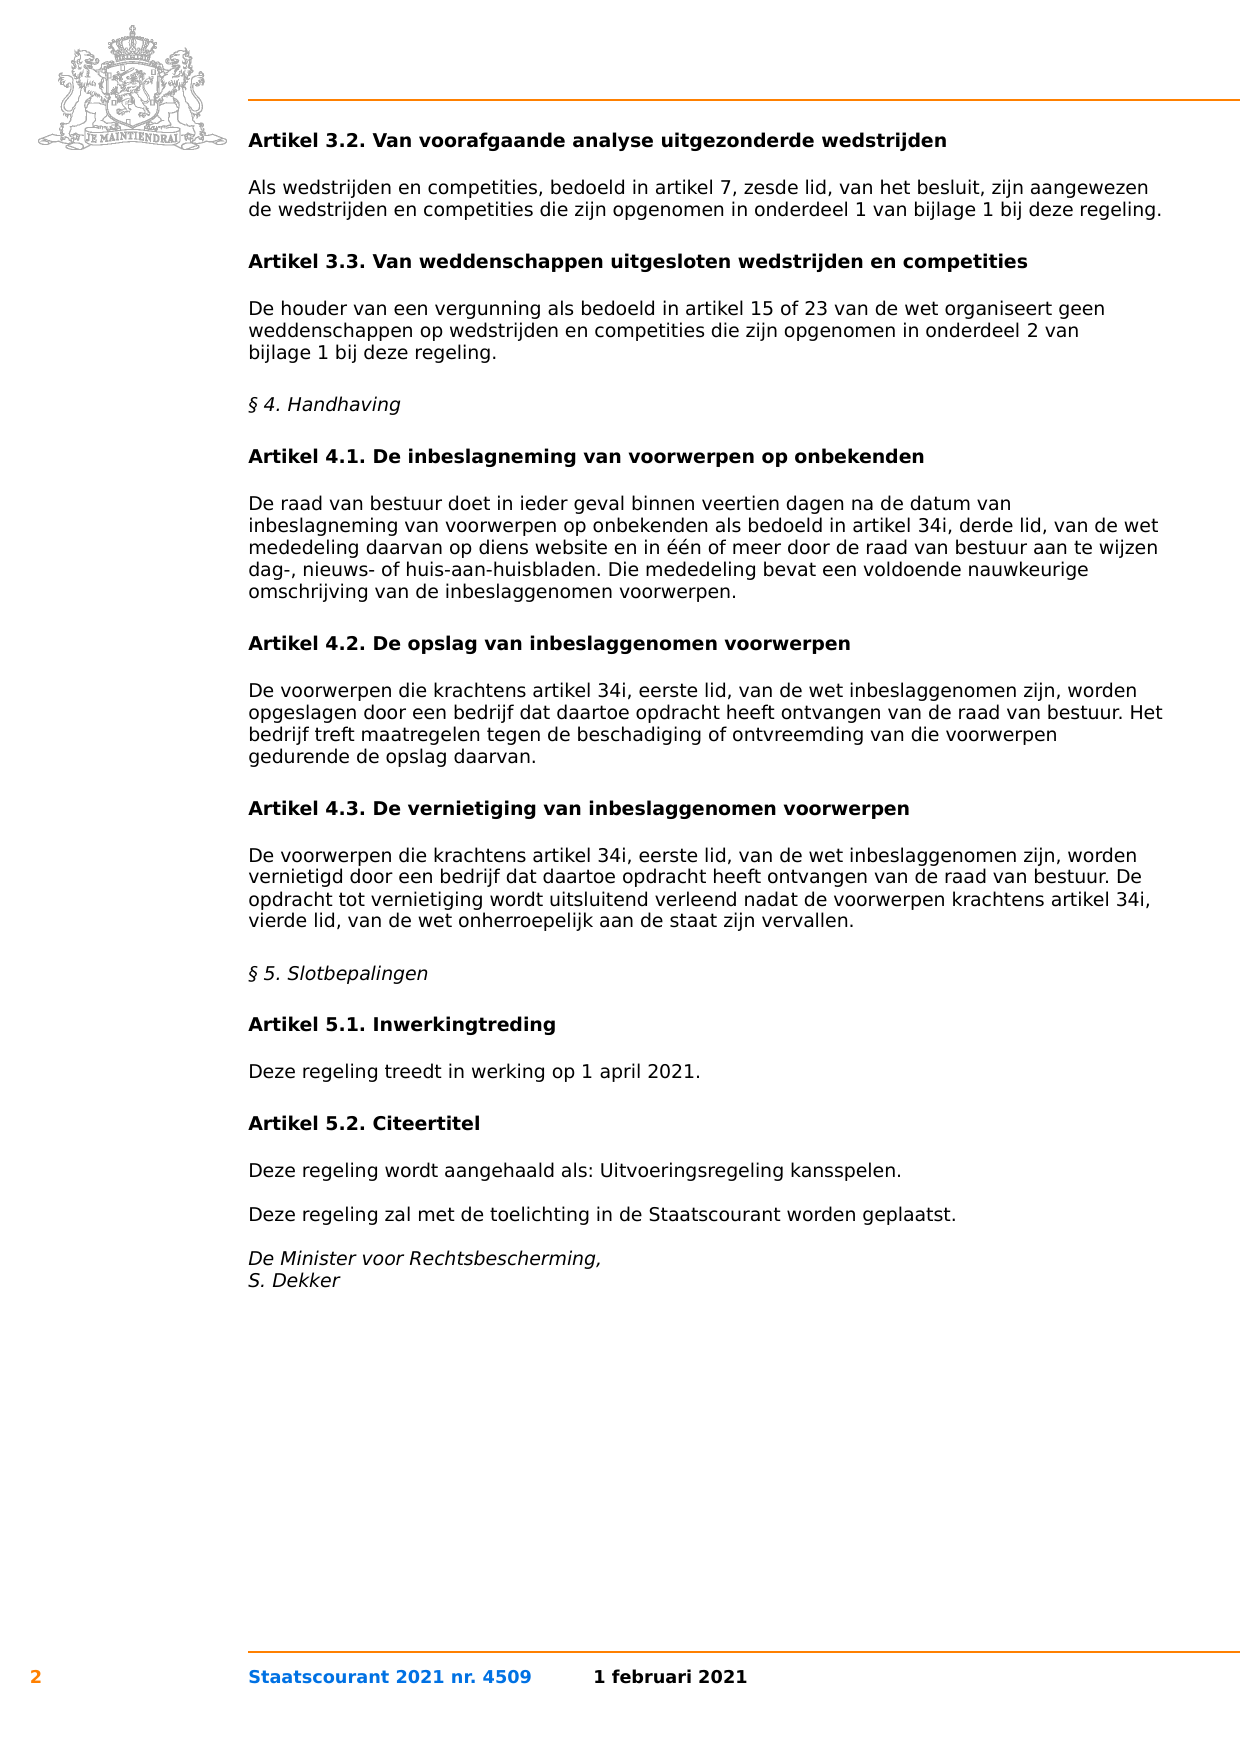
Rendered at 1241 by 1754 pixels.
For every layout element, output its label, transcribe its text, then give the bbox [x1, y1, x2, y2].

text Als wedstrijden en competities, bedoeld in artikel 7, zesde lid, van het besluit, zijn aangewezen de wedstrijden en competities die zijn opgenomen in onderdeel 1 van bijlage 1 bij deze regeling. [248, 177, 1163, 221]
text De houder van een vergunning als bedoeld in artikel 15 of 23 van de wet organiseert geen weddenschappen op wedstrijden en competities die zijn opgenomen in onderdeel 2 van bijlage 1 bij deze regeling. [248, 298, 1163, 364]
text De raad van bestuur doet in ieder geval binnen veertien dagen na de datum van inbeslagneming van voorwerpen op onbekenden als bedoeld in artikel 34i, derde lid, van de wet mededeling daarvan op diens website en in één of meer door de raad van bestuur aan te wijzen dag-, nieuws- of huis-aan-huisbladen. Die mededeling bevat een voldoende nauwkeurige omschrijving van de inbeslaggenomen voorwerpen. [248, 493, 1163, 603]
subtitle Artikel 3.3. Van weddenschappen uitgesloten wedstrijden en competities [248, 251, 1163, 273]
picture [38, 25, 227, 150]
text Deze regeling zal met de toelichting in de Staatscourant worden geplaatst. [248, 1204, 1163, 1226]
text Deze regeling wordt aangehaald als: Uitvoeringsregeling kansspelen. [248, 1160, 1163, 1182]
subtitle Artikel 4.1. De inbeslagneming van voorwerpen op onbekenden [248, 446, 1163, 468]
text De voorwerpen die krachtens artikel 34i, eerste lid, van de wet inbeslaggenomen zijn, worden opgeslagen door een bedrijf dat daartoe opdracht heeft ontvangen van de raad van bestuur. Het bedrijf treft maatregelen tegen de beschadiging of ontvreemding van die voorwerpen gedurende de opslag daarvan. [248, 679, 1163, 767]
text De Minister voor Rechtsbescherming, S. Dekker [248, 1248, 1163, 1292]
subtitle Artikel 5.2. Citeertitel [248, 1113, 1163, 1135]
subtitle Artikel 5.1. Inwerkingtreding [248, 1014, 1163, 1036]
subtitle Artikel 3.2. Van voorafgaande analyse uitgezonderde wedstrijden [248, 130, 1163, 152]
subtitle Artikel 4.2. De opslag van inbeslaggenomen voorwerpen [248, 633, 1163, 654]
text De voorwerpen die krachtens artikel 34i, eerste lid, van de wet inbeslaggenomen zijn, worden vernietigd door een bedrijf dat daartoe opdracht heeft ontvangen van de raad van bestuur. De opdracht tot vernietiging wordt uitsluitend verleend nadat de voorwerpen krachtens artikel 34i, vierde lid, van de wet onherroepelijk aan de staat zijn vervallen. [248, 844, 1163, 932]
text Deze regeling treedt in werking op 1 april 2021. [248, 1061, 1163, 1083]
subtitle § 5. Slotbepalingen [248, 962, 1163, 984]
subtitle Artikel 4.3. De vernietiging van inbeslaggenomen voorwerpen [248, 797, 1163, 819]
subtitle § 4. Handhaving [248, 394, 1163, 416]
